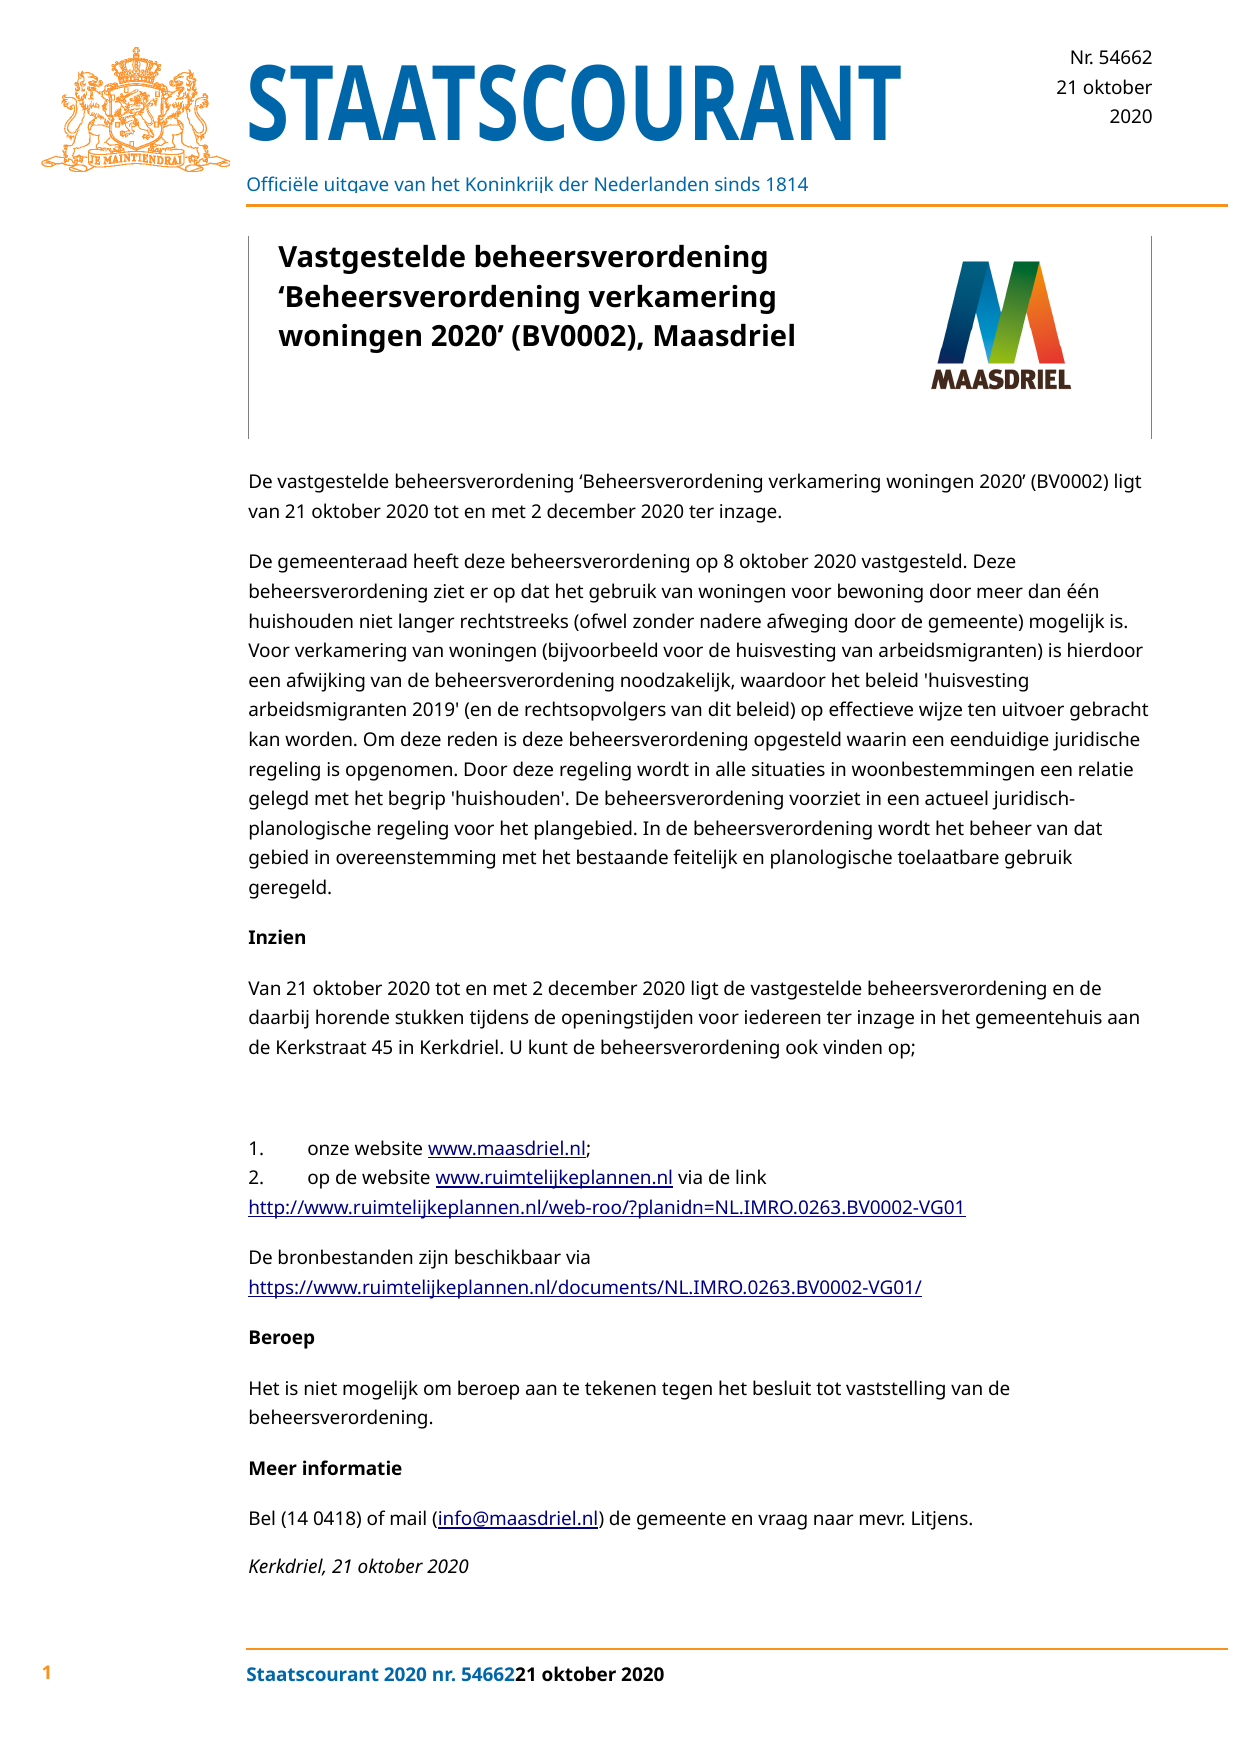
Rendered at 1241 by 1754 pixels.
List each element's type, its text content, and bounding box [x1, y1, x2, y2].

text Beroep [248, 1324, 1152, 1350]
table_header Vastgestelde beheersverordening ‘Beheersverordening verkamering woningen 2020’ (BV0002), Maasdriel [249, 236, 850, 439]
text Het is niet mogelijk om beroep aan te tekenen tegen het besluit tot vaststelling van de beheersverordening. [248, 1375, 1152, 1430]
picture [41, 47, 231, 172]
list op de website www.ruimtelijkeplannen.nl via de link [248, 1164, 1152, 1190]
text De gemeenteraad heeft deze beheersverordening op 8 oktober 2020 vastgesteld. Deze beheersverordening ziet er op dat het gebruik van woningen voor bewoning door meer dan één huishouden niet langer rechtstreeks (ofwel zonder nadere afweging door de gemeente) mogelijk is. Voor verkamering van woningen (bijvoorbeeld voor de huisvesting van arbeidsmigranten) is hierdoor een afwijking van de beheersverordening noodzakelijk, waardoor het beleid 'huisvesting arbeidsmigranten 2019' (en de rechtsopvolgers van dit beleid) op effectieve wijze ten uitvoer gebracht kan worden. Om deze reden is deze beheersverordening opgesteld waarin een eenduidige juridische regeling is opgenomen. Door deze regeling wordt in alle situaties in woonbestemmingen een relatie gelegd met het begrip 'huishouden'. De beheersverordening voorziet in een actueel juridisch-planologische regeling voor het plangebied. In de beheersverordening wordt het beheer van dat gebied in overeenstemming met het bestaande feitelijk en planologische toelaatbare gebruik geregeld. [248, 549, 1152, 900]
table_header [850, 414, 1151, 439]
text Bel (14 0418) of mail (info@maasdriel.nl) de gemeente en vraag naar mevr. Litjens. [248, 1505, 1152, 1531]
text Van 21 oktober 2020 tot en met 2 december 2020 ligt de vastgestelde beheersverordening en de daarbij horende stukken tijdens de openingstijden voor iedereen ter inzage in het gemeentehuis aan de Kerkstraat 45 in Kerkdriel. U kunt de beheersverordening ook vinden op; [248, 975, 1152, 1060]
text Meer informatie [248, 1455, 1152, 1481]
picture [912, 236, 1090, 414]
text http://www.ruimtelijkeplannen.nl/web-roo/?planidn=NL.IMRO.0263.BV0002-VG01 [248, 1194, 1152, 1220]
text De vastgestelde beheersverordening ‘Beheersverordening verkamering woningen 2020’ (BV0002) ligt van 21 oktober 2020 tot en met 2 december 2020 ter inzage. [248, 469, 1152, 524]
text Inzien [248, 924, 1152, 950]
table_header [850, 236, 912, 413]
list onze website www.maasdriel.nl; [248, 1135, 1152, 1161]
text De bronbestanden zijn beschikbaar via https://www.ruimtelijkeplannen.nl/documents/NL.IMRO.0263.BV0002-VG01/ [248, 1244, 1152, 1300]
text Kerkdriel, 21 oktober 2020 [248, 1553, 1152, 1579]
table_header [1090, 236, 1151, 413]
